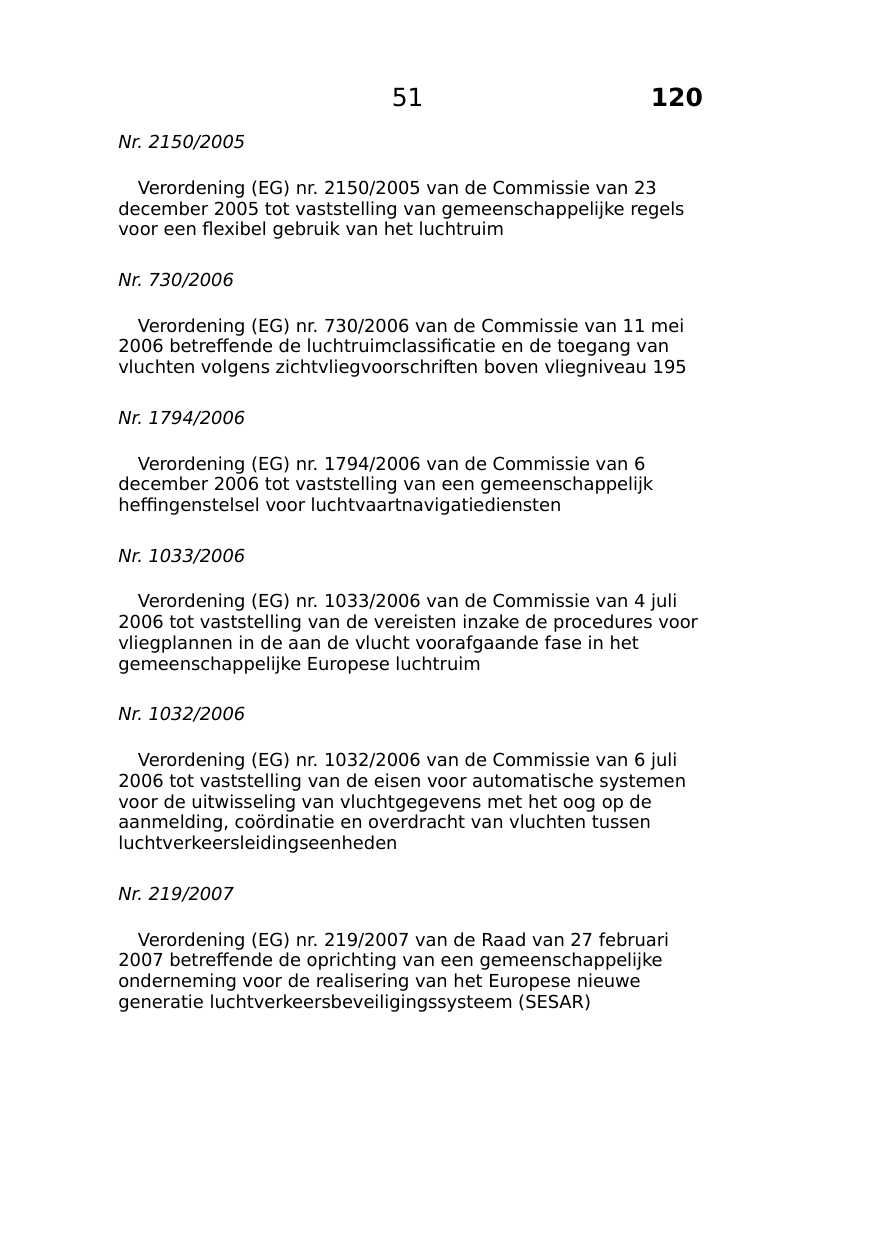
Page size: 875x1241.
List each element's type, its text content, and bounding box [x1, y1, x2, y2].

text Verordening (EG) nr. 1794/2006 van de Commissie van 6 december 2006 tot vaststelling van een gemeenschappelijk heffingenstelsel voor luchtvaartnavigatiediensten [118, 453, 703, 516]
text Verordening (EG) nr. 1033/2006 van de Commissie van 4 juli 2006 tot vaststelling van de vereisten inzake de procedures voor vliegplannen in de aan de vlucht voorafgaande fase in het gemeenschappelijke Europese luchtruim [118, 591, 703, 674]
text Verordening (EG) nr. 2150/2005 van de Commissie van 23 december 2005 tot vaststelling van gemeenschappelijke regels voor een flexibel gebruik van het luchtruim [118, 178, 703, 240]
subtitle Nr. 2150/2005 [118, 132, 703, 153]
subtitle Nr. 1032/2006 [118, 704, 703, 725]
text Verordening (EG) nr. 730/2006 van de Commissie van 11 mei 2006 betreffende de luchtruimclassificatie en de toegang van vluchten volgens zichtvliegvoorschriften boven vliegniveau 195 [118, 316, 703, 378]
subtitle Nr. 219/2007 [118, 884, 703, 904]
subtitle Nr. 1033/2006 [118, 546, 703, 566]
text Verordening (EG) nr. 219/2007 van de Raad van 27 februari 2007 betreffende de oprichting van een gemeenschappelijke onderneming voor de realisering van het Europese nieuwe generatie luchtverkeersbeveiligingssysteem (SESAR) [118, 929, 703, 1012]
subtitle Nr. 1794/2006 [118, 408, 703, 428]
subtitle Nr. 730/2006 [118, 270, 703, 291]
text Verordening (EG) nr. 1032/2006 van de Commissie van 6 juli 2006 tot vaststelling van de eisen voor automatische systemen voor de uitwisseling van vluchtgegevens met het oog op de aanmelding, coördinatie en overdracht van vluchten tussen luchtverkeersleidingseenheden [118, 750, 703, 854]
